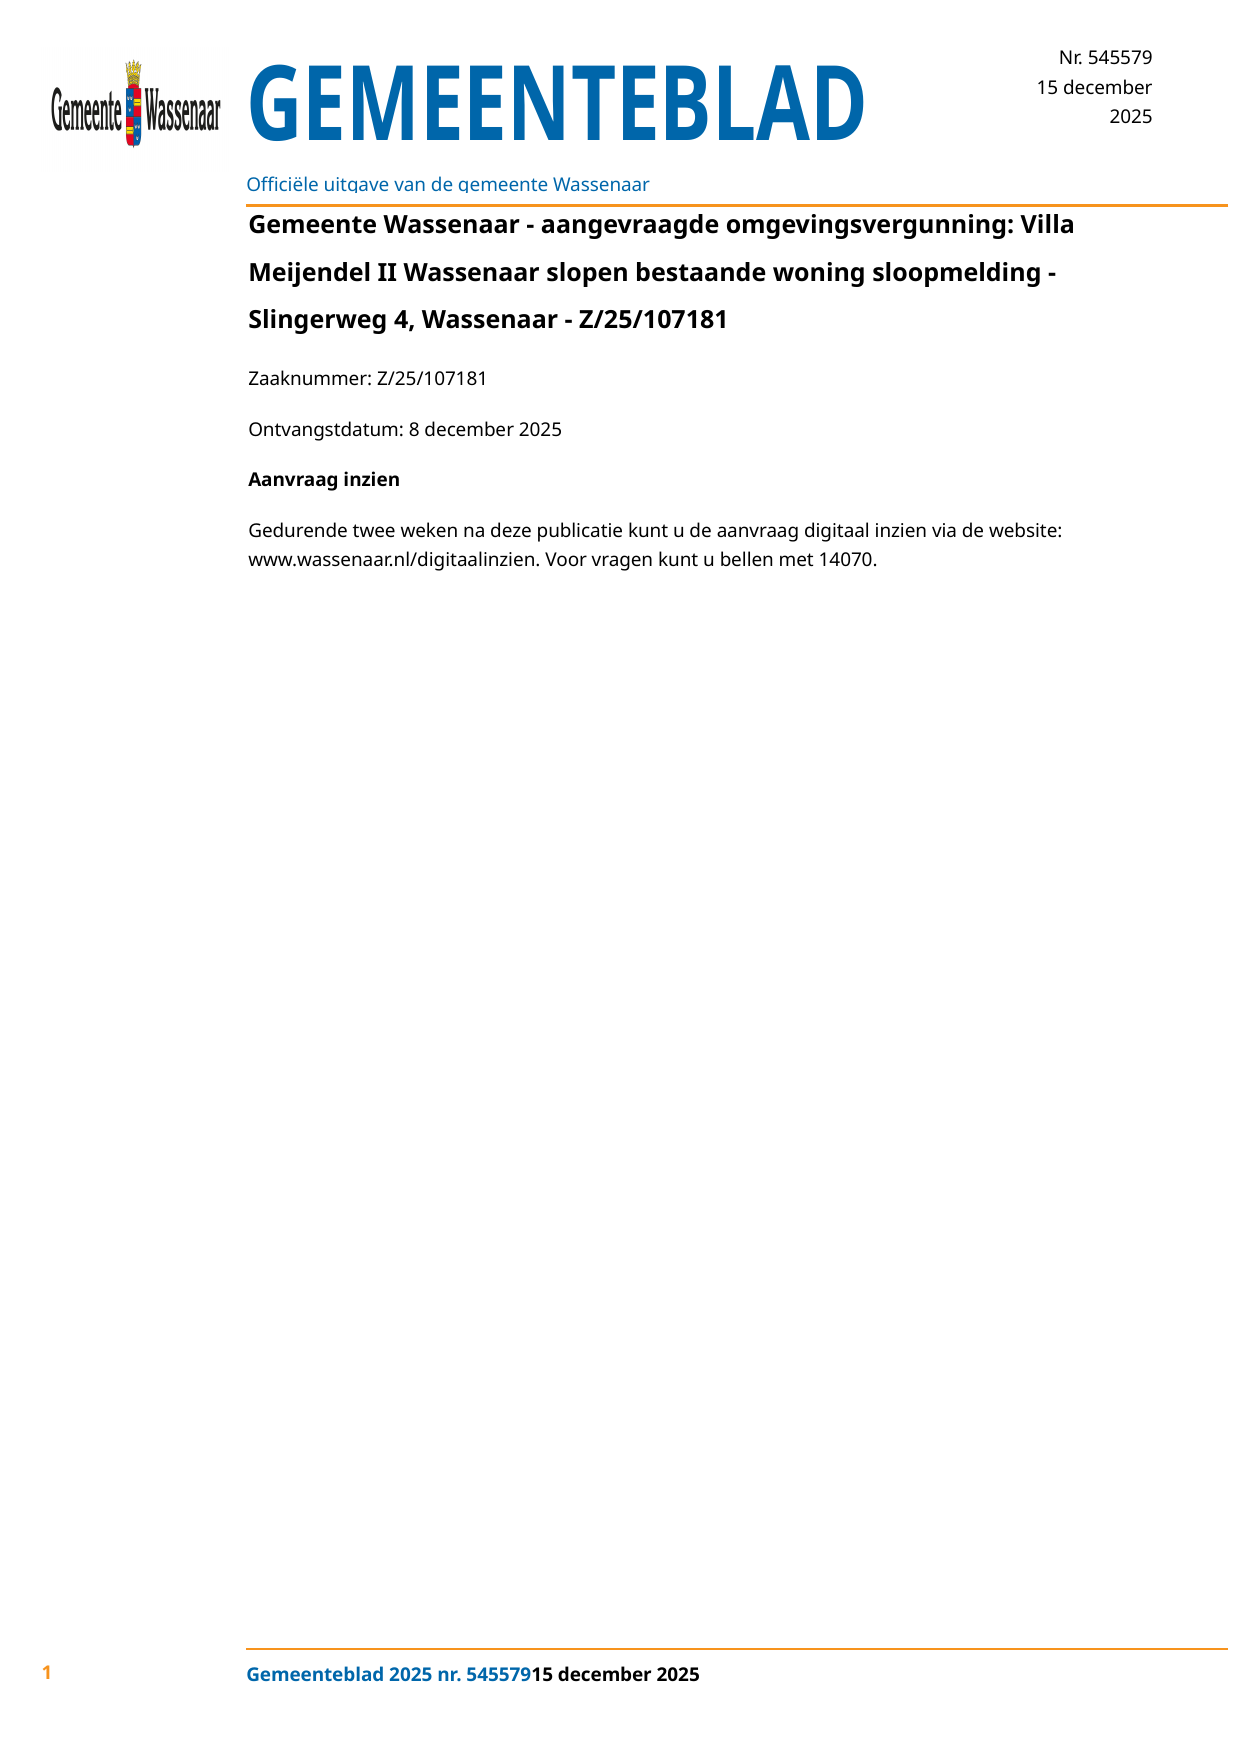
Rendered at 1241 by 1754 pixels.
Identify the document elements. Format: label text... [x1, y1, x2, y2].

text Zaaknummer: Z/25/107181 [248, 366, 1152, 391]
text Gedurende twee weken na deze publicatie kunt u de aanvraag digitaal inzien via de website: www.wassenaar.nl/digitaalinzien. Voor vragen kunt u bellen met 14070. [248, 517, 1152, 572]
text Ontvangstdatum: 8 december 2025 [248, 416, 1152, 442]
picture [41, 47, 231, 172]
text Aanvraag inzien [248, 466, 1152, 492]
text Gemeente Wassenaar - aangevraagde omgevingsvergunning: Villa Meijendel II Wassenaar slopen bestaande woning sloopmelding - Slingerweg 4, Wassenaar - Z/25/107181 [248, 207, 1152, 336]
